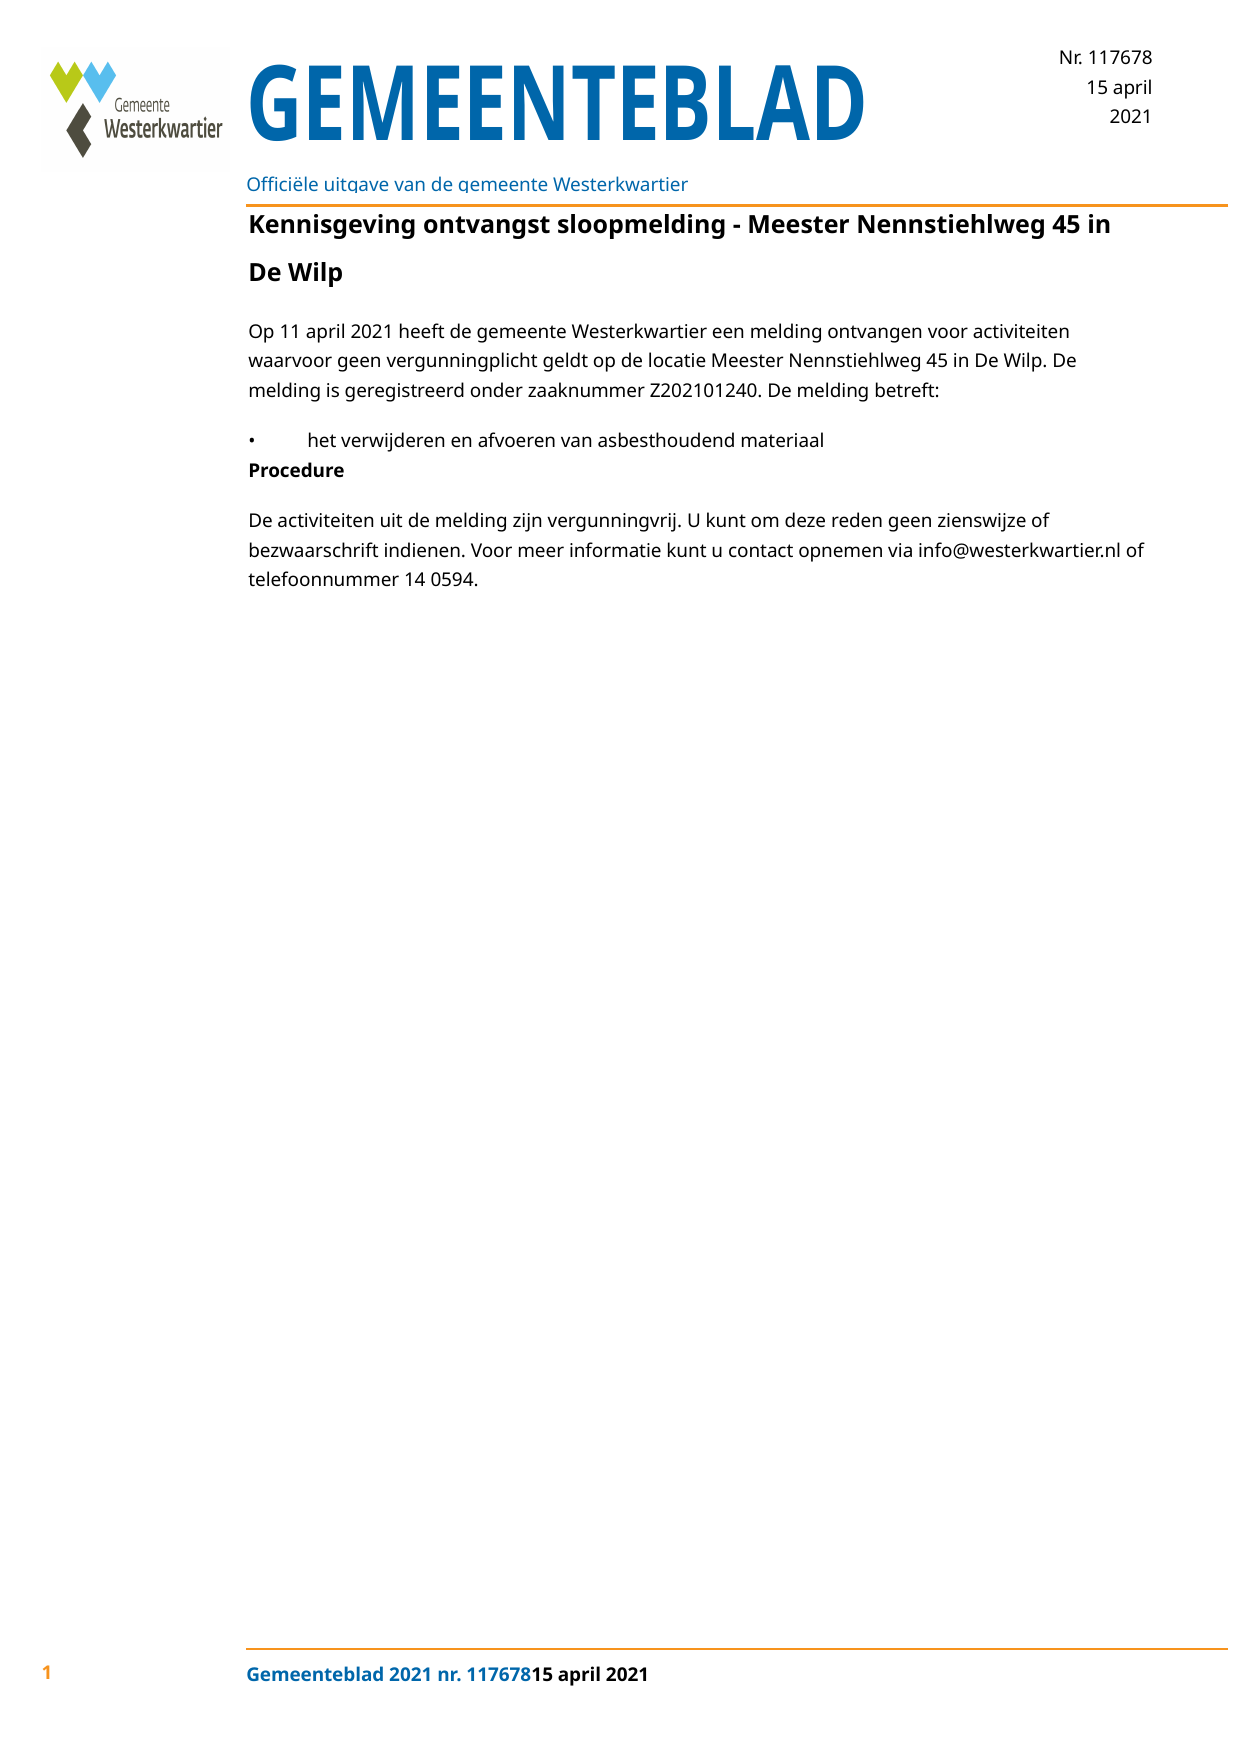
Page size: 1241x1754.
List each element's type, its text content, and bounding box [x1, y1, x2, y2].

text De activiteiten uit de melding zijn vergunningvrij. U kunt om deze reden geen zienswijze of bezwaarschrift indienen. Voor meer informatie kunt u contact opnemen via info@westerkwartier.nl of telefoonnummer 14 0594. [248, 507, 1152, 592]
text Kennisgeving ontvangst sloopmelding - Meester Nennstiehlweg 45 in De Wilp [248, 207, 1152, 288]
picture [41, 47, 231, 172]
text Procedure [248, 457, 1152, 483]
text Op 11 april 2021 heeft de gemeente Westerkwartier een melding ontvangen voor activiteiten waarvoor geen vergunningplicht geldt op de locatie Meester Nennstiehlweg 45 in De Wilp. De melding is geregistreerd onder zaaknummer Z202101240. De melding betreft: [248, 318, 1152, 403]
list het verwijderen en afvoeren van asbesthoudend materiaal [248, 427, 1152, 453]
